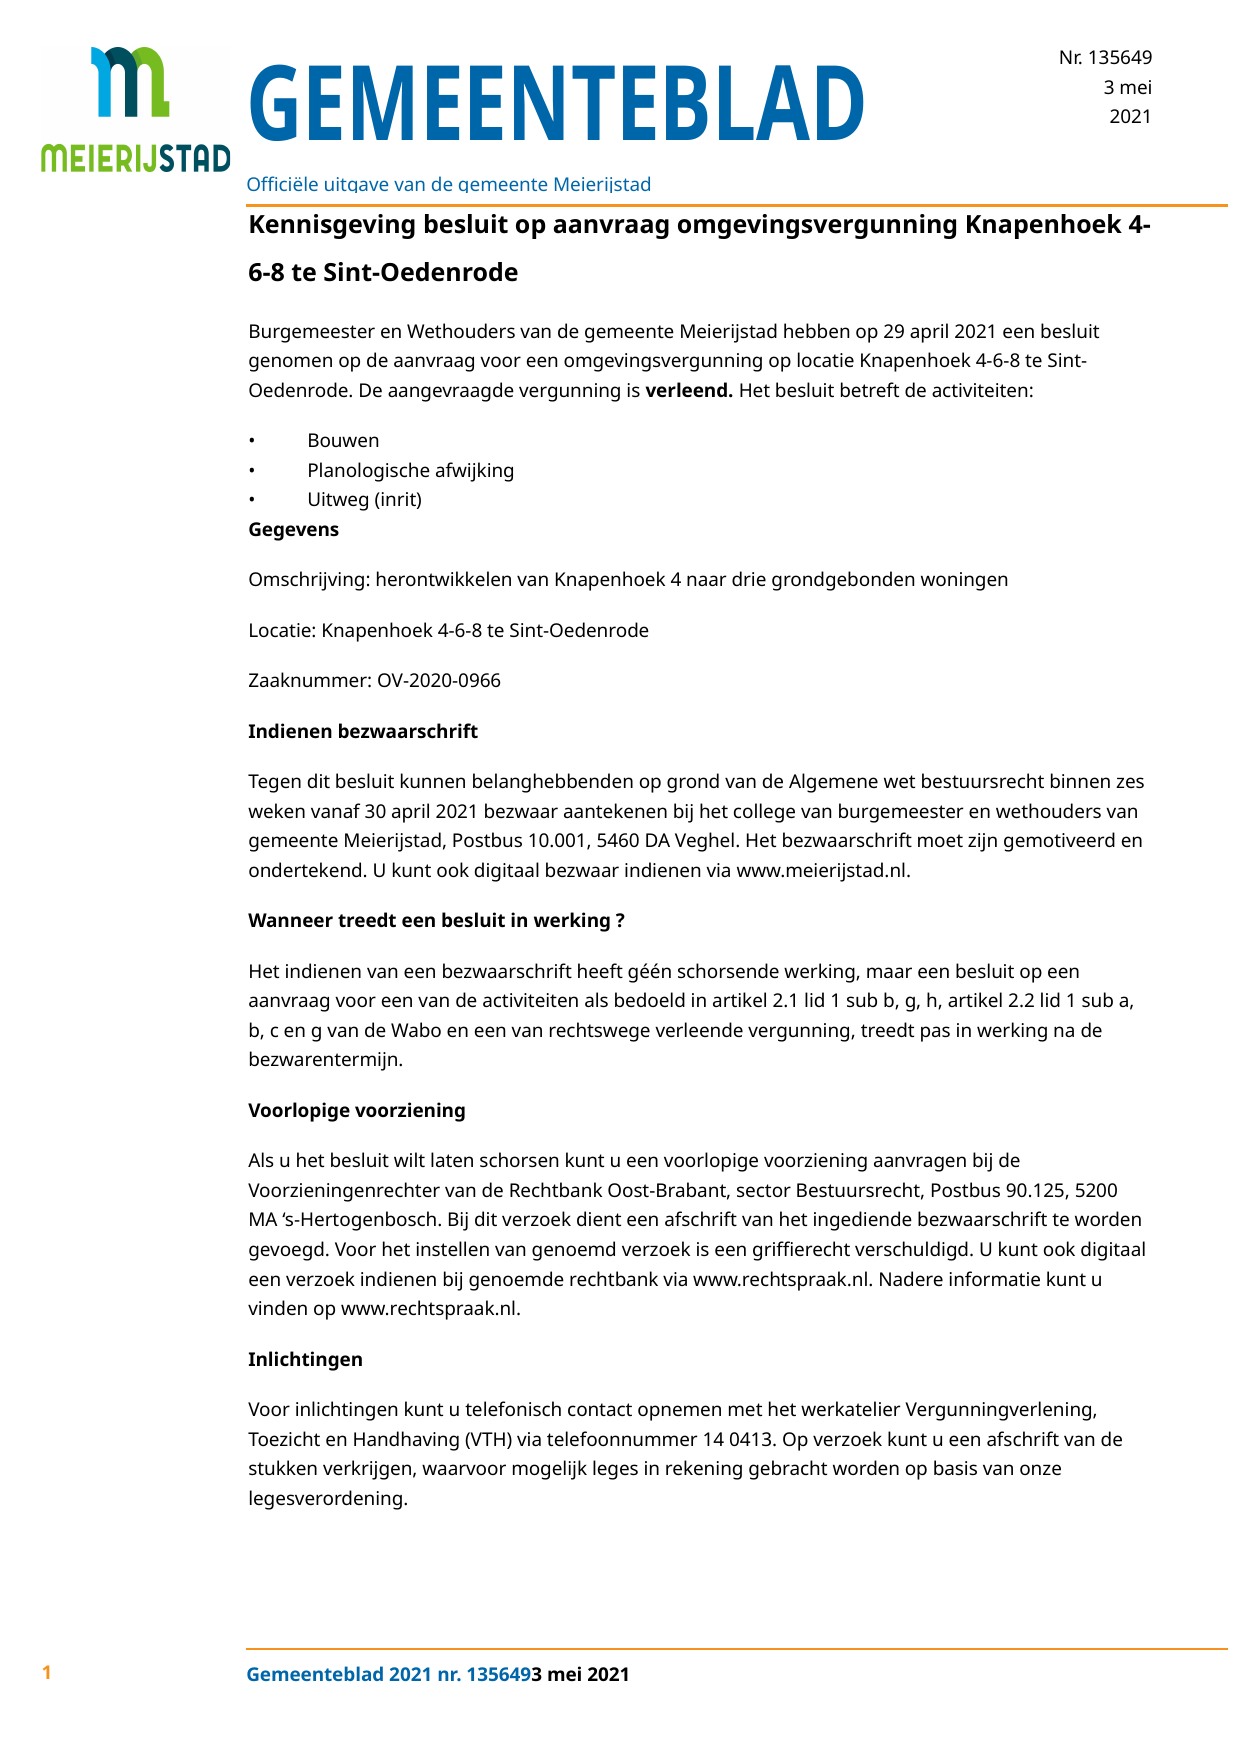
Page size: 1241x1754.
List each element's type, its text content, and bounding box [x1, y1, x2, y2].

picture [41, 47, 231, 172]
list Planologische afwijking [248, 457, 1152, 483]
text Tegen dit besluit kunnen belanghebbenden op grond van de Algemene wet bestuursrecht binnen zes weken vanaf 30 april 2021 bezwaar aantekenen bij het college van burgemeester en wethouders van gemeente Meierijstad, Postbus 10.001, 5460 DA Veghel. Het bezwaarschrift moet zijn gemotiveerd en ondertekend. U kunt ook digitaal bezwaar indienen via www.meierijstad.nl. [248, 768, 1152, 883]
text Inlichtingen [248, 1346, 1152, 1372]
text Voor inlichtingen kunt u telefonisch contact opnemen met het werkatelier Vergunningverlening, Toezicht en Handhaving (VTH) via telefoonnummer 14 0413. Op verzoek kunt u een afschrift van de stukken verkrijgen, waarvoor mogelijk leges in rekening gebracht worden op basis van onze legesverordening. [248, 1396, 1152, 1511]
text Indienen bezwaarschrift [248, 718, 1152, 744]
text Kennisgeving besluit op aanvraag omgevingsvergunning Knapenhoek 4-6-8 te Sint-Oedenrode [248, 207, 1152, 288]
text Voorlopige voorziening [248, 1097, 1152, 1123]
text Zaaknummer: OV-2020-0966 [248, 667, 1152, 693]
text Wanneer treedt een besluit in werking ? [248, 907, 1152, 933]
list Uitweg (inrit) [248, 487, 1152, 512]
text Locatie: Knapenhoek 4-6-8 te Sint-Oedenrode [248, 617, 1152, 643]
text Burgemeester en Wethouders van de gemeente Meierijstad hebben op 29 april 2021 een besluit genomen op de aanvraag voor een omgevingsvergunning op locatie Knapenhoek 4-6-8 te Sint-Oedenrode. De aangevraagde vergunning is verleend. Het besluit betreft de activiteiten: [248, 318, 1152, 403]
list Bouwen [248, 427, 1152, 453]
text Gegevens [248, 516, 1152, 542]
text Omschrijving: herontwikkelen van Knapenhoek 4 naar drie grondgebonden woningen [248, 567, 1152, 592]
text Als u het besluit wilt laten schorsen kunt u een voorlopige voorziening aanvragen bij de Voorzieningenrechter van de Rechtbank Oost-Brabant, sector Bestuursrecht, Postbus 90.125, 5200 MA ‘s-Hertogenbosch. Bij dit verzoek dient een afschrift van het ingediende bezwaarschrift te worden gevoegd. Voor het instellen van genoemd verzoek is een griffierecht verschuldigd. U kunt ook digitaal een verzoek indienen bij genoemde rechtbank via www.rechtspraak.nl. Nadere informatie kunt u vinden op www.rechtspraak.nl. [248, 1147, 1152, 1321]
text Het indienen van een bezwaarschrift heeft géén schorsende werking, maar een besluit op een aanvraag voor een van de activiteiten als bedoeld in artikel 2.1 lid 1 sub b, g, h, artikel 2.2 lid 1 sub a, b, c en g van de Wabo en een van rechtswege verleende vergunning, treedt pas in werking na de bezwarentermijn. [248, 958, 1152, 1072]
